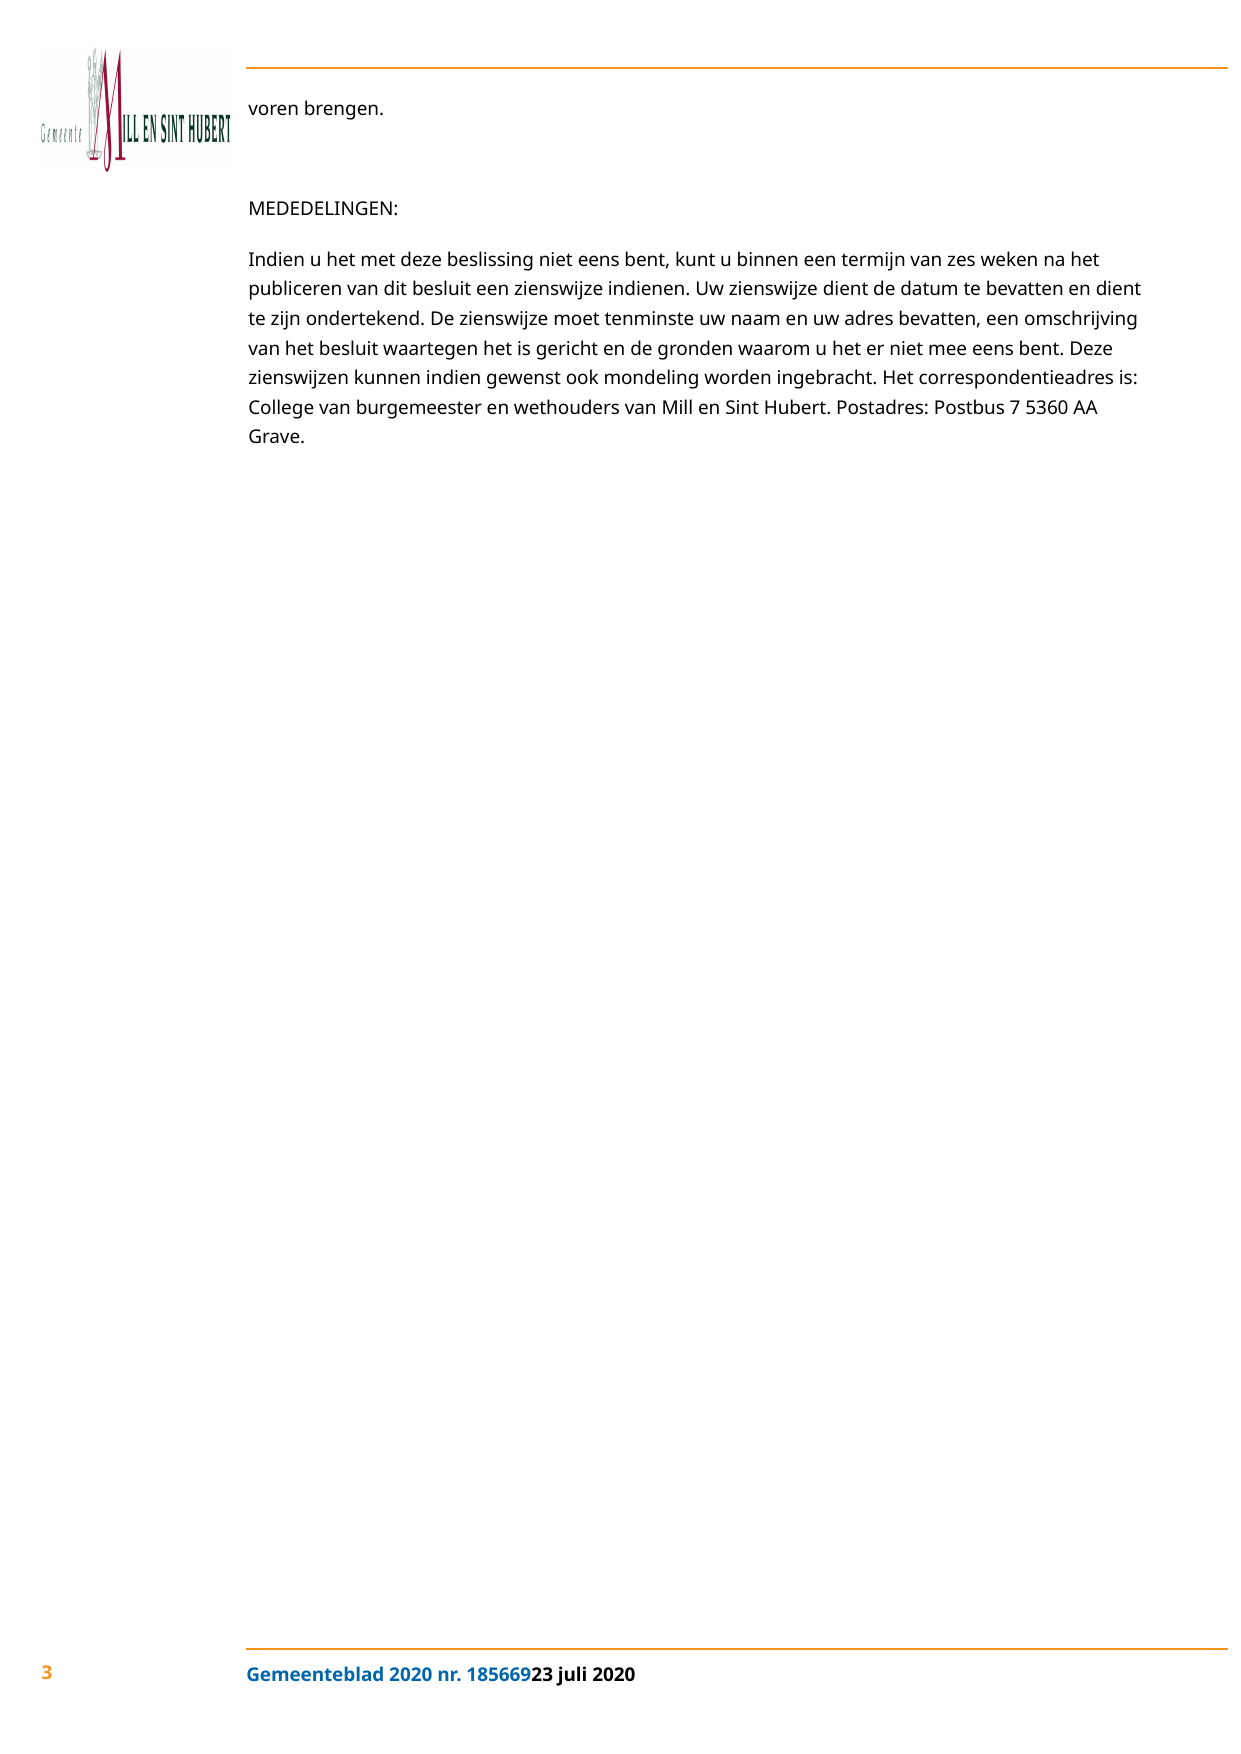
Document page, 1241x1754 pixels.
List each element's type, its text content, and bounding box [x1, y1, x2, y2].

text voren brengen. [248, 95, 1152, 121]
text MEDEDELINGEN: [248, 196, 1152, 221]
text Indien u het met deze beslissing niet eens bent, kunt u binnen een termijn van zes weken na het publiceren van dit besluit een zienswijze indienen. Uw zienswijze dient de datum te bevatten en dient te zijn ondertekend. De zienswijze moet tenminste uw naam en uw adres bevatten, een omschrijving van het besluit waartegen het is gericht en de gronden waarom u het er niet mee eens bent. Deze zienswijzen kunnen indien gewenst ook mondeling worden ingebracht. Het correspondentieadres is: College van burgemeester en wethouders van Mill en Sint Hubert. Postadres: Postbus 7 5360 AA Grave. [248, 246, 1152, 449]
picture [41, 47, 231, 172]
